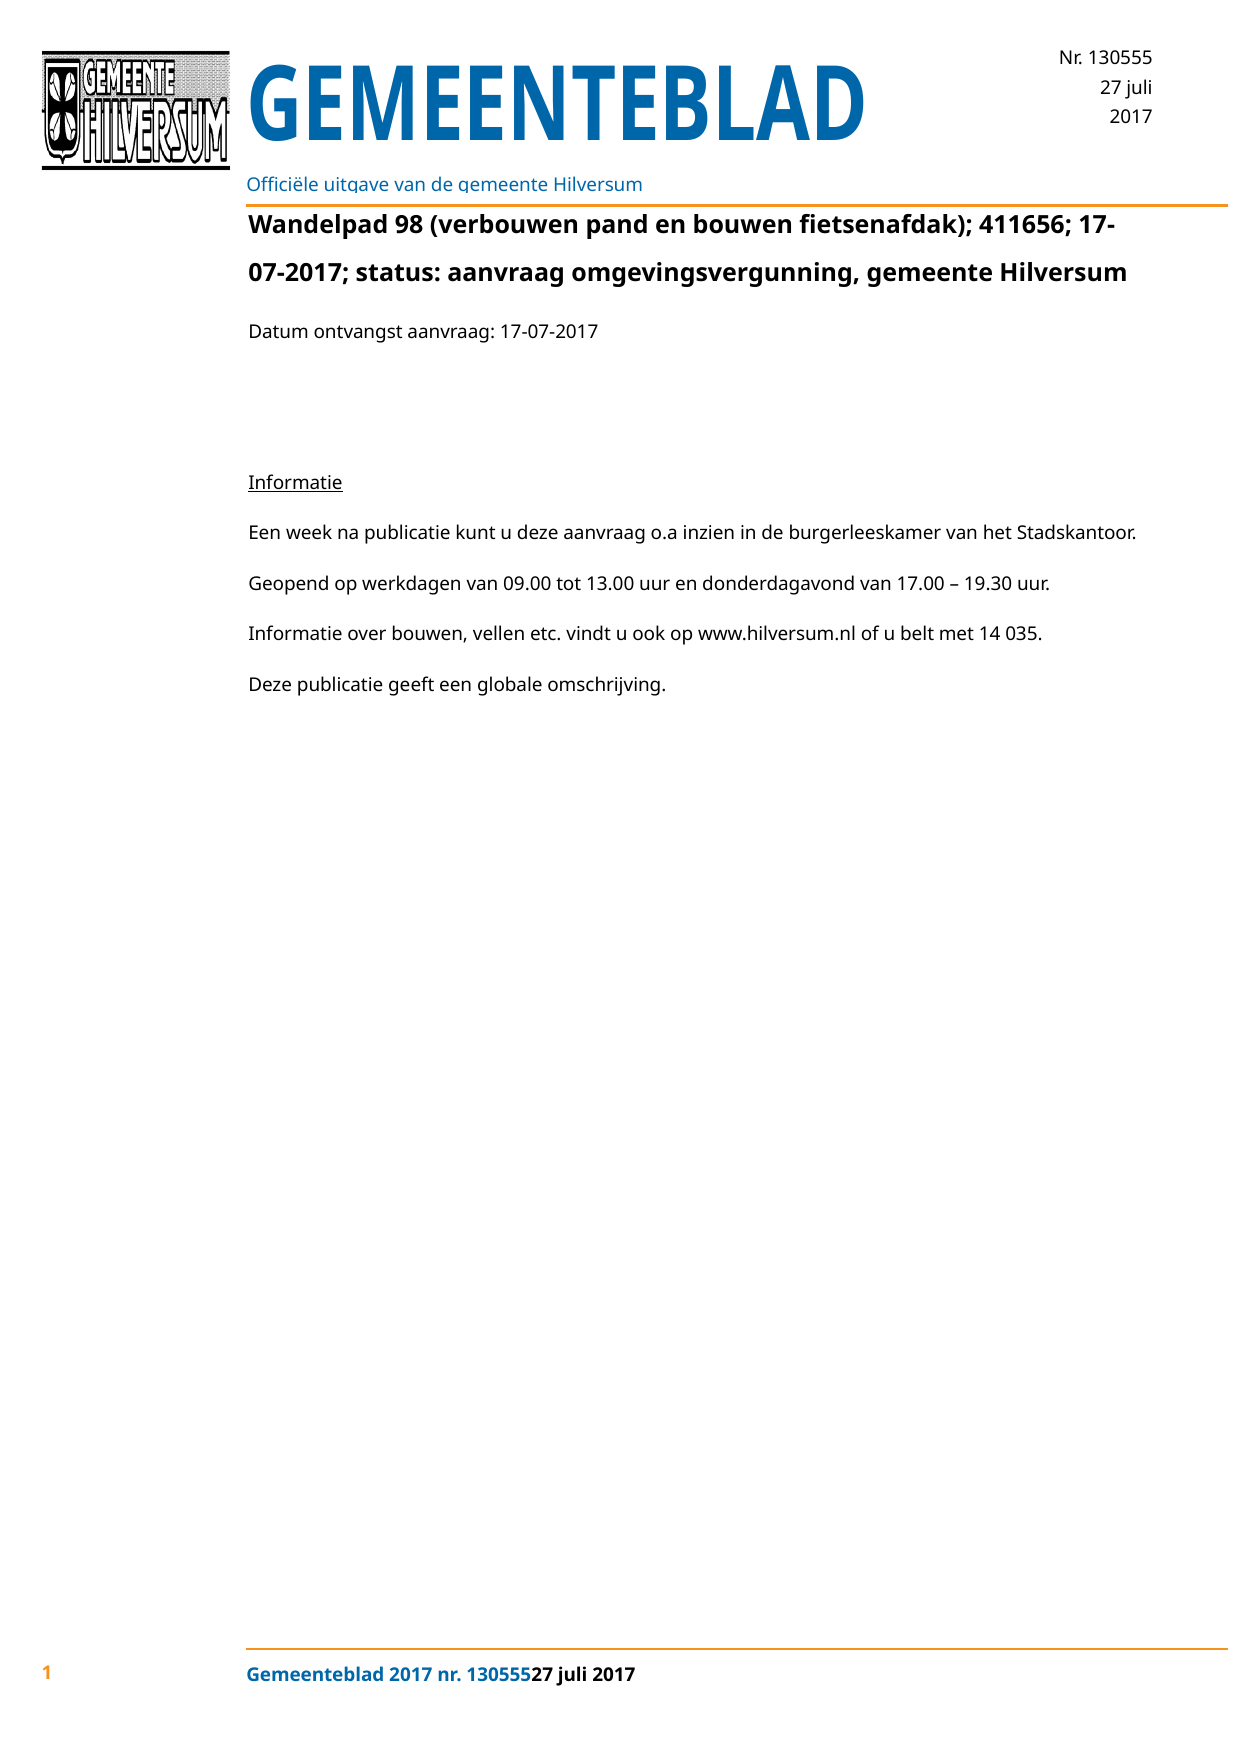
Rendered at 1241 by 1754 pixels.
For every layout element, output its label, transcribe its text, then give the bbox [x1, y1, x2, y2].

text Een week na publicatie kunt u deze aanvraag o.a inzien in de burgerleeskamer van het Stadskantoor. [248, 519, 1152, 545]
text Geopend op werkdagen van 09.00 tot 13.00 uur en donderdagavond van 17.00 – 19.30 uur. [248, 570, 1152, 596]
text Deze publicatie geeft een globale omschrijving. [248, 671, 1152, 697]
text Datum ontvangst aanvraag: 17-07-2017 [248, 318, 1152, 344]
text Informatie [248, 469, 1152, 495]
text Wandelpad 98 (verbouwen pand en bouwen fietsenafdak); 411656; 17-07-2017; status: aanvraag omgevingsvergunning, gemeente Hilversum [248, 207, 1152, 288]
text Informatie over bouwen, vellen etc. vindt u ook op www.hilversum.nl of u belt met 14 035. [248, 620, 1152, 646]
picture [41, 47, 231, 172]
